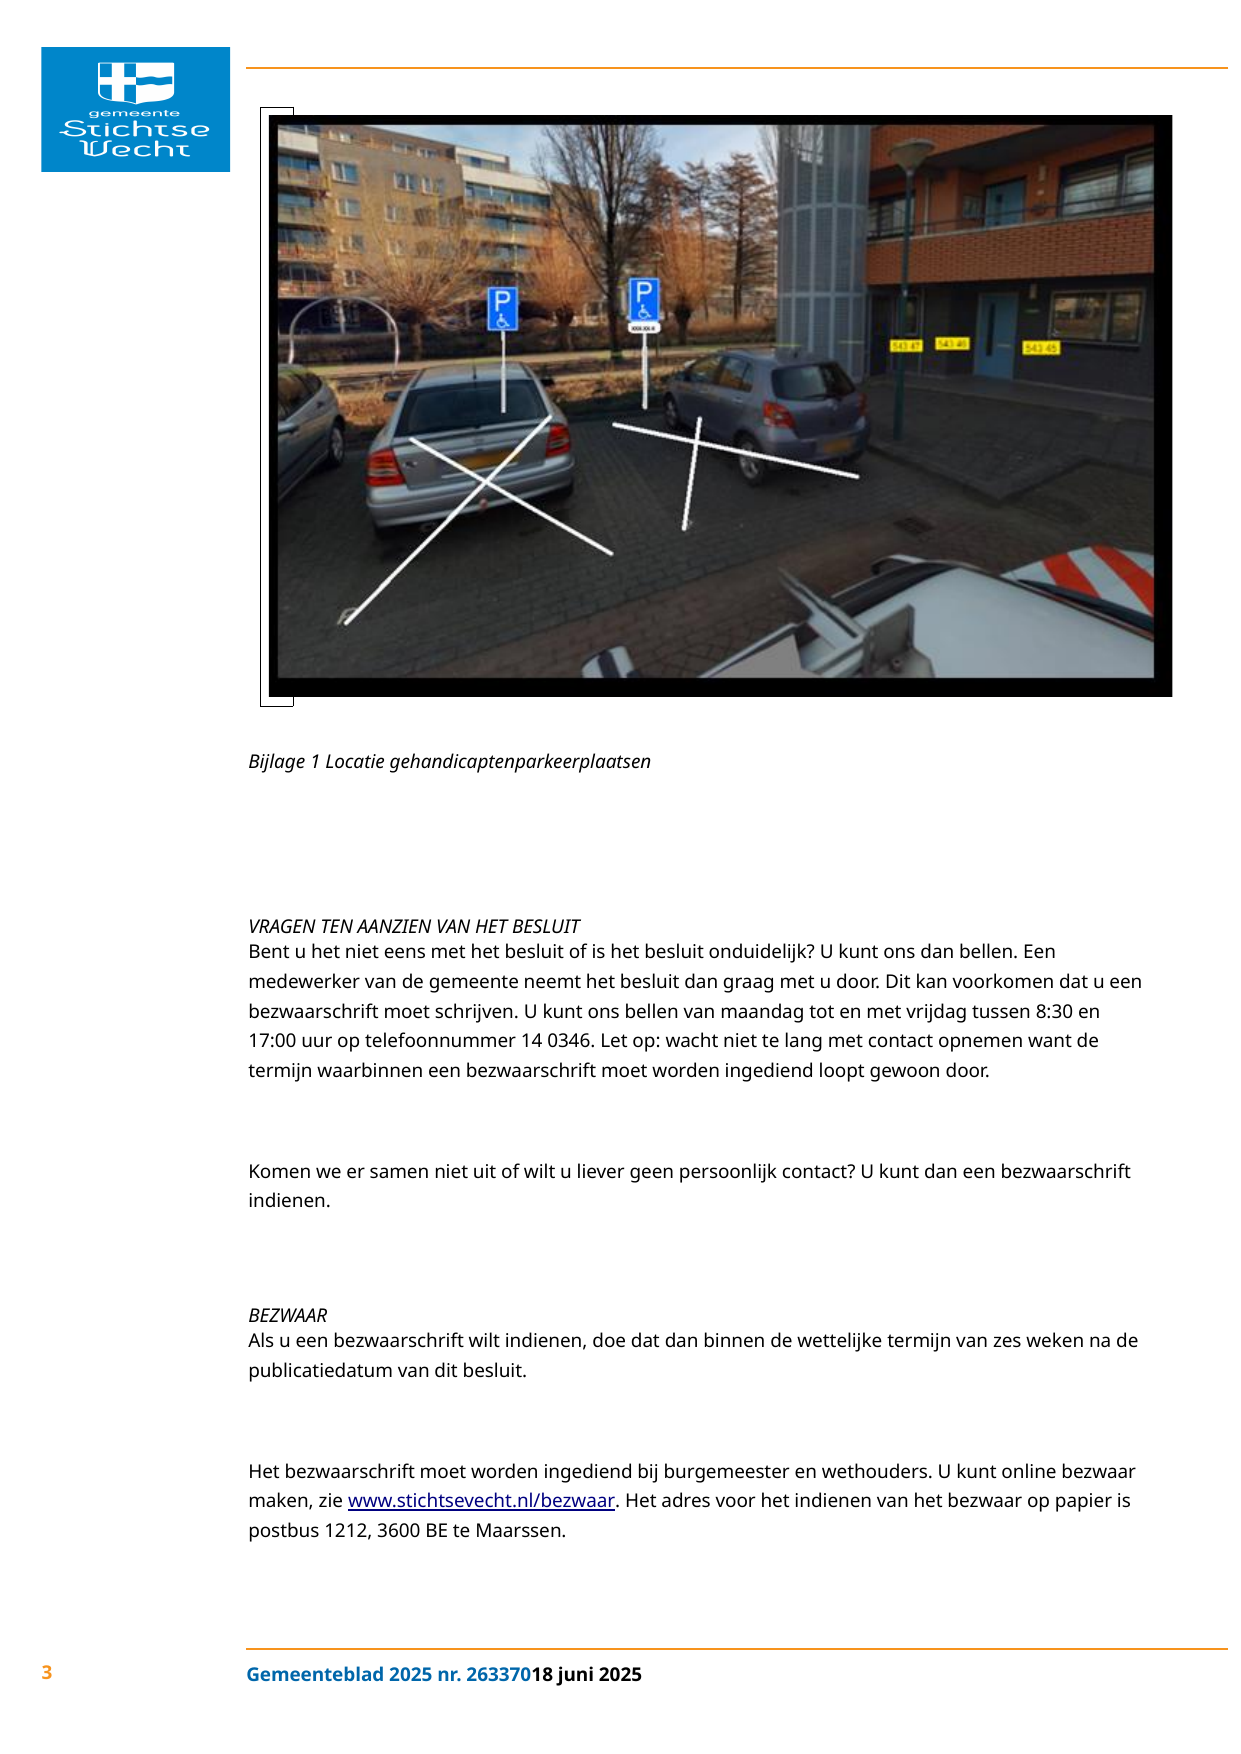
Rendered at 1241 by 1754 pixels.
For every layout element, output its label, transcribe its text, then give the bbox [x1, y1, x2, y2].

text BEZWAAR [248, 1302, 1152, 1327]
text Als u een bezwaarschrift wilt indienen, doe dat dan binnen de wettelijke termijn van zes weken na de publicatiedatum van dit besluit. [248, 1327, 1152, 1383]
text Bent u het niet eens met het besluit of is het besluit onduidelijk? U kunt ons dan bellen. Een medewerker van de gemeente neemt het besluit dan graag met u door. Dit kan voorkomen dat u een bezwaarschrift moet schrijven. U kunt ons bellen van maandag tot en met vrijdag tussen 8:30 en 17:00 uur op telefoonnummer 14 0346. Let op: wacht niet te lang met contact opnemen want de termijn waarbinnen een bezwaarschrift moet worden ingediend loopt gewoon door. [248, 939, 1152, 1083]
text Het bezwaarschrift moet worden ingediend bij burgemeester en wethouders. U kunt online bezwaar maken, zie www.stichtsevecht.nl/bezwaar. Het adres voor het indienen van het bezwaar op papier is postbus 1212, 3600 BE te Maarssen. [248, 1458, 1152, 1543]
picture [99, 63, 135, 101]
text Komen we er samen niet uit of wilt u liever geen persoonlijk contact? U kunt dan een bezwaarschrift indienen. [248, 1158, 1152, 1213]
picture [268, 115, 1173, 697]
text Bijlage 1 Locatie gehandicaptenparkeerplaatsen [248, 748, 1152, 774]
picture [137, 63, 174, 103]
text VRAGEN TEN AANZIEN VAN HET BESLUIT [248, 913, 1152, 939]
